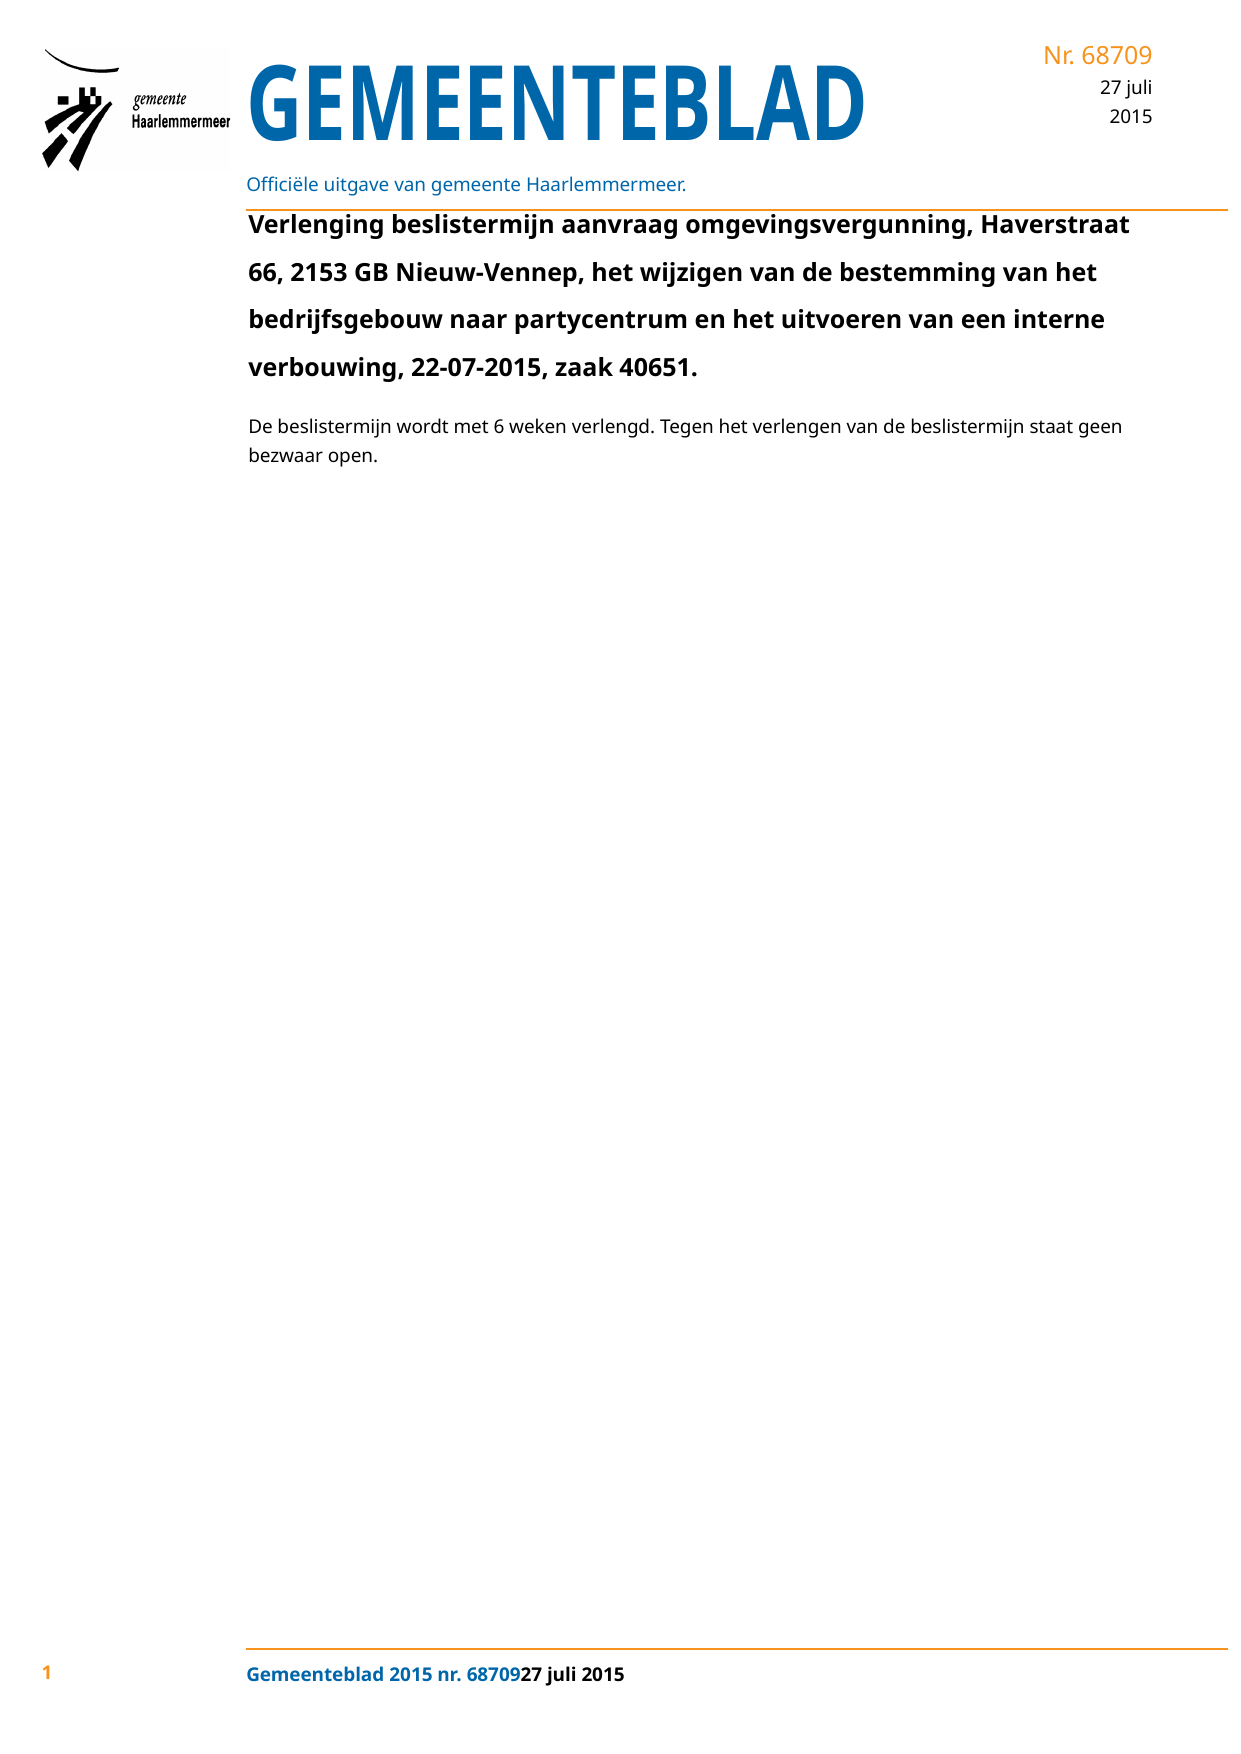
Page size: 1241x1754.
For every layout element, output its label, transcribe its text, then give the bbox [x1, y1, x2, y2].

text Verlenging beslistermijn aanvraag omgevingsvergunning, Haverstraat 66, 2153 GB Nieuw-Vennep, het wijzigen van de bestemming van het bedrijfsgebouw naar partycentrum en het uitvoeren van een interne verbouwing, 22-07-2015, zaak 40651. [248, 211, 1152, 384]
picture [41, 47, 231, 172]
text De beslistermijn wordt met 6 weken verlengd. Tegen het verlengen van de beslistermijn staat geen bezwaar open. [248, 413, 1152, 468]
